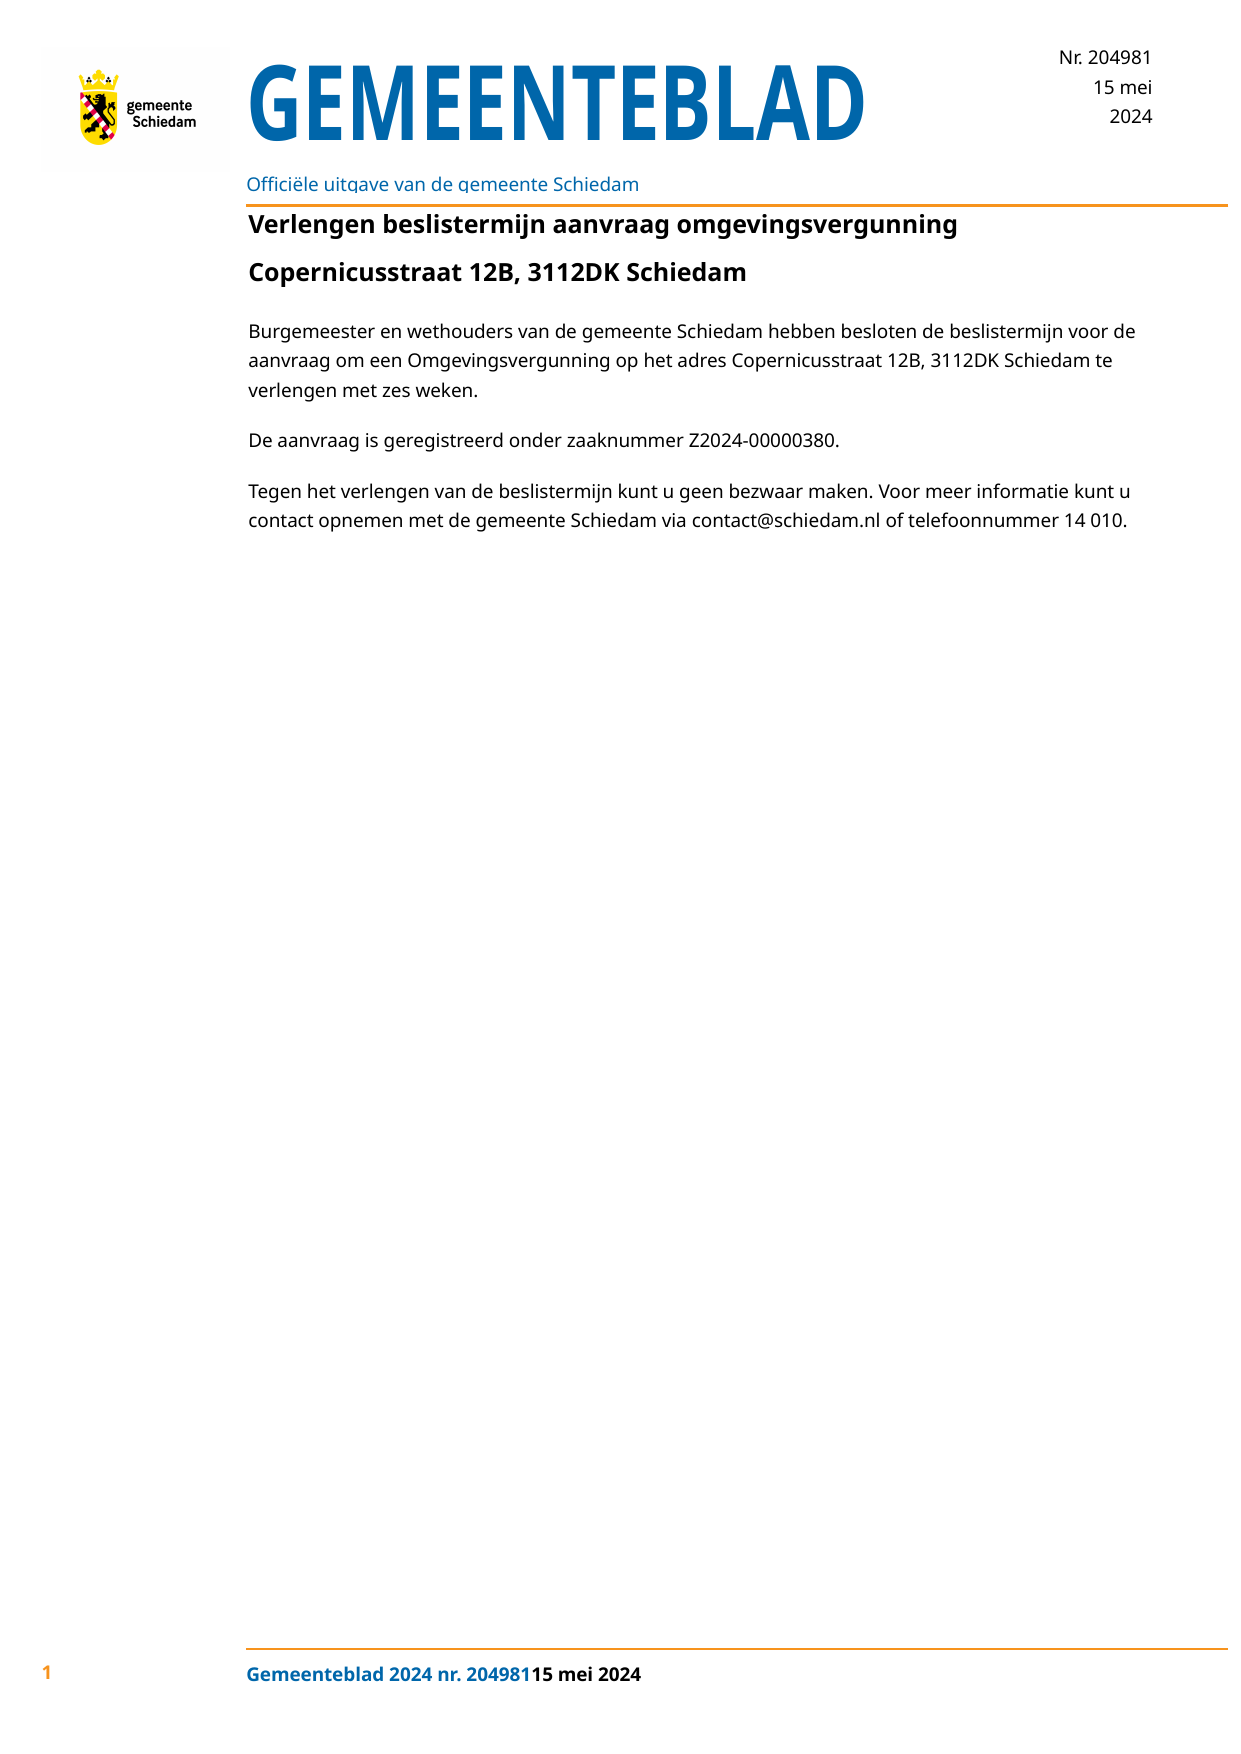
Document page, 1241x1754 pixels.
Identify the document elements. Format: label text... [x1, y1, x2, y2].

picture [41, 47, 231, 172]
text Verlengen beslistermijn aanvraag omgevingsvergunning Copernicusstraat 12B, 3112DK Schiedam [248, 207, 1152, 288]
text Burgemeester en wethouders van de gemeente Schiedam hebben besloten de beslistermijn voor de aanvraag om een Omgevingsvergunning op het adres Copernicusstraat 12B, 3112DK Schiedam te verlengen met zes weken. [248, 318, 1152, 403]
text Tegen het verlengen van de beslistermijn kunt u geen bezwaar maken. Voor meer informatie kunt u contact opnemen met de gemeente Schiedam via contact@schiedam.nl of telefoonnummer 14 010. [248, 478, 1152, 533]
text De aanvraag is geregistreerd onder zaaknummer Z2024-00000380. [248, 427, 1152, 453]
